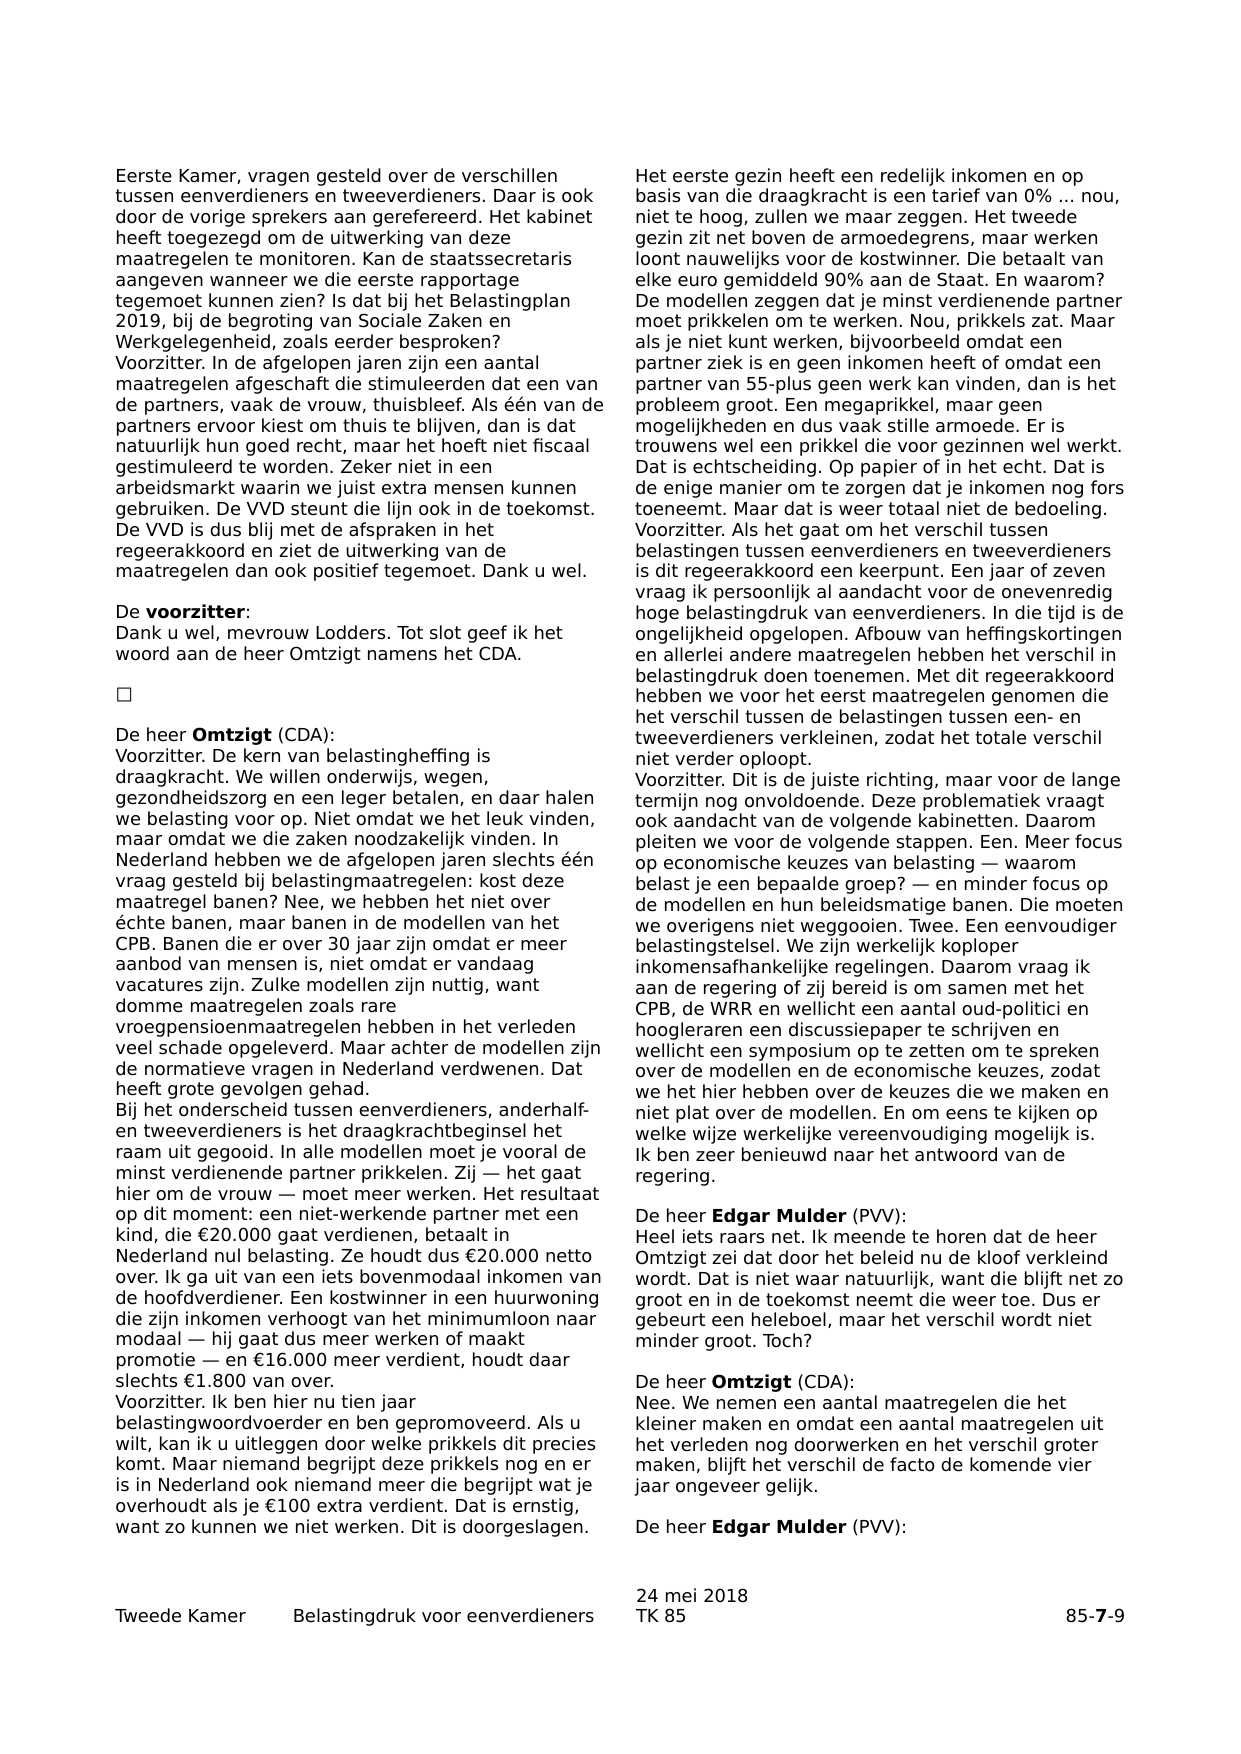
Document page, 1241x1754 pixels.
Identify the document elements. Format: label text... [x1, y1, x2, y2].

text Voorzitter. Ik ben hier nu tien jaar belastingwoordvoerder en ben gepromoveerd. Als u wilt, kan ik u uitleggen door welke prikkels dit precies komt. Maar niemand begrijpt deze prikkels nog en er is in Nederland ook niemand meer die begrijpt wat je overhoudt als je €100 extra verdient. Dat is ernstig, want zo kunnen we niet werken. Dit is doorgeslagen. [115, 1392, 605, 1537]
text De voorzitter: [115, 602, 605, 623]
text De heer Omtzigt (CDA): [635, 1372, 1125, 1393]
text Heel iets raars net. Ik meende te horen dat de heer Omtzigt zei dat door het beleid nu de kloof verkleind wordt. Dat is niet waar natuurlijk, want die blijft net zo groot en in de toekomst neemt die weer toe. Dus er gebeurt een heleboel, maar het verschil wordt niet minder groot. Toch? [635, 1227, 1125, 1352]
text Ik ben zeer benieuwd naar het antwoord van de regering. [635, 1144, 1125, 1186]
text De heer Edgar Mulder (PVV): [635, 1206, 1125, 1227]
text Eerste Kamer, vragen gesteld over de verschillen tussen eenverdieners en tweeverdieners. Daar is ook door de vorige sprekers aan gerefereerd. Het kabinet heeft toegezegd om de uitwerking van deze maatregelen te monitoren. Kan de staatssecretaris aangeven wanneer we die eerste rapportage tegemoet kunnen zien? Is dat bij het Belastingplan 2019, bij de begroting van Sociale Zaken en Werkgelegenheid, zoals eerder besproken? [115, 165, 605, 353]
text Voorzitter. De kern van belastingheffing is draagkracht. We willen onderwijs, wegen, gezondheidszorg en een leger betalen, en daar halen we belasting voor op. Niet omdat we het leuk vinden, maar omdat we die zaken noodzakelijk vinden. In Nederland hebben we de afgelopen jaren slechts één vraag gesteld bij belastingmaatregelen: kost deze maatregel banen? Nee, we hebben het niet over échte banen, maar banen in de modellen van het CPB. Banen die er over 30 jaar zijn omdat er meer aanbod van mensen is, niet omdat er vandaag vacatures zijn. Zulke modellen zijn nuttig, want domme maatregelen zoals rare vroegpensioenmaatregelen hebben in het verleden veel schade opgeleverd. Maar achter de modellen zijn de normatieve vragen in Nederland verdwenen. Dat heeft grote gevolgen gehad. [115, 746, 605, 1100]
text De heer Omtzigt (CDA): [115, 725, 605, 746]
text Voorzitter. Dit is de juiste richting, maar voor de lange termijn nog onvoldoende. Deze problematiek vraagt ook aandacht van de volgende kabinetten. Daarom pleiten we voor de volgende stappen. Een. Meer focus op economische keuzes van belasting — waarom belast je een bepaalde groep? — en minder focus op de modellen en hun beleidsmatige banen. Die moeten we overigens niet weggooien. Twee. Een eenvoudiger belastingstelsel. We zijn werkelijk koploper inkomensafhankelijke regelingen. Daarom vraag ik aan de regering of zij bereid is om samen met het CPB, de WRR en wellicht een aantal oud-politici en hoogleraren een discussiepaper te schrijven en wellicht een symposium op te zetten om te spreken over de modellen en de economische keuzes, zodat we het hier hebben over de keuzes die we maken en niet plat over de modellen. En om eens te kijken op welke wijze werkelijke vereenvoudiging mogelijk is. [635, 769, 1125, 1144]
text Het eerste gezin heeft een redelijk inkomen en op basis van die draagkracht is een tarief van 0% ... nou, niet te hoog, zullen we maar zeggen. Het tweede gezin zit net boven de armoedegrens, maar werken loont nauwelijks voor de kostwinner. Die betaalt van elke euro gemiddeld 90% aan de Staat. En waarom? De modellen zeggen dat je minst verdienende partner moet prikkelen om te werken. Nou, prikkels zat. Maar als je niet kunt werken, bijvoorbeeld omdat een partner ziek is en geen inkomen heeft of omdat een partner van 55-plus geen werk kan vinden, dan is het probleem groot. Een megaprikkel, maar geen mogelijkheden en dus vaak stille armoede. Er is trouwens wel een prikkel die voor gezinnen wel werkt. Dat is echtscheiding. Op papier of in het echt. Dat is de enige manier om te zorgen dat je inkomen nog fors toeneemt. Maar dat is weer totaal niet de bedoeling. [635, 165, 1125, 519]
text Nee. We nemen een aantal maatregelen die het kleiner maken en omdat een aantal maatregelen uit het verleden nog doorwerken en het verschil groter maken, blijft het verschil de facto de komende vier jaar ongeveer gelijk. [635, 1393, 1125, 1497]
text ⬜ [115, 684, 605, 705]
text Bij het onderscheid tussen eenverdieners, anderhalf- en tweeverdieners is het draagkrachtbeginsel het raam uit gegooid. In alle modellen moet je vooral de minst verdienende partner prikkelen. Zij — het gaat hier om de vrouw — moet meer werken. Het resultaat op dit moment: een niet-werkende partner met een kind, die €20.000 gaat verdienen, betaalt in Nederland nul belasting. Ze houdt dus €20.000 netto over. Ik ga uit van een iets bovenmodaal inkomen van de hoofdverdiener. Een kostwinner in een huurwoning die zijn inkomen verhoogt van het minimumloon naar modaal — hij gaat dus meer werken of maakt promotie — en €16.000 meer verdient, houdt daar slechts €1.800 van over. [115, 1100, 605, 1392]
text De heer Edgar Mulder (PVV): [635, 1517, 1125, 1537]
text Voorzitter. Als het gaat om het verschil tussen belastingen tussen eenverdieners en tweeverdieners is dit regeerakkoord een keerpunt. Een jaar of zeven vraag ik persoonlijk al aandacht voor de onevenredig hoge belastingdruk van eenverdieners. In die tijd is de ongelijkheid opgelopen. Afbouw van heffingskortingen en allerlei andere maatregelen hebben het verschil in belastingdruk doen toenemen. Met dit regeerakkoord hebben we voor het eerst maatregelen genomen die het verschil tussen de belastingen tussen een- en tweeverdieners verkleinen, zodat het totale verschil niet verder oploopt. [635, 519, 1125, 769]
text Dank u wel, mevrouw Lodders. Tot slot geef ik het woord aan de heer Omtzigt namens het CDA. [115, 623, 605, 664]
text Voorzitter. In de afgelopen jaren zijn een aantal maatregelen afgeschaft die stimuleerden dat een van de partners, vaak de vrouw, thuisbleef. Als één van de partners ervoor kiest om thuis te blijven, dan is dat natuurlijk hun goed recht, maar het hoeft niet fiscaal gestimuleerd te worden. Zeker niet in een arbeidsmarkt waarin we juist extra mensen kunnen gebruiken. De VVD steunt die lijn ook in de toekomst. De VVD is dus blij met de afspraken in het regeerakkoord en ziet de uitwerking van de maatregelen dan ook positief tegemoet. Dank u wel. [115, 353, 605, 582]
